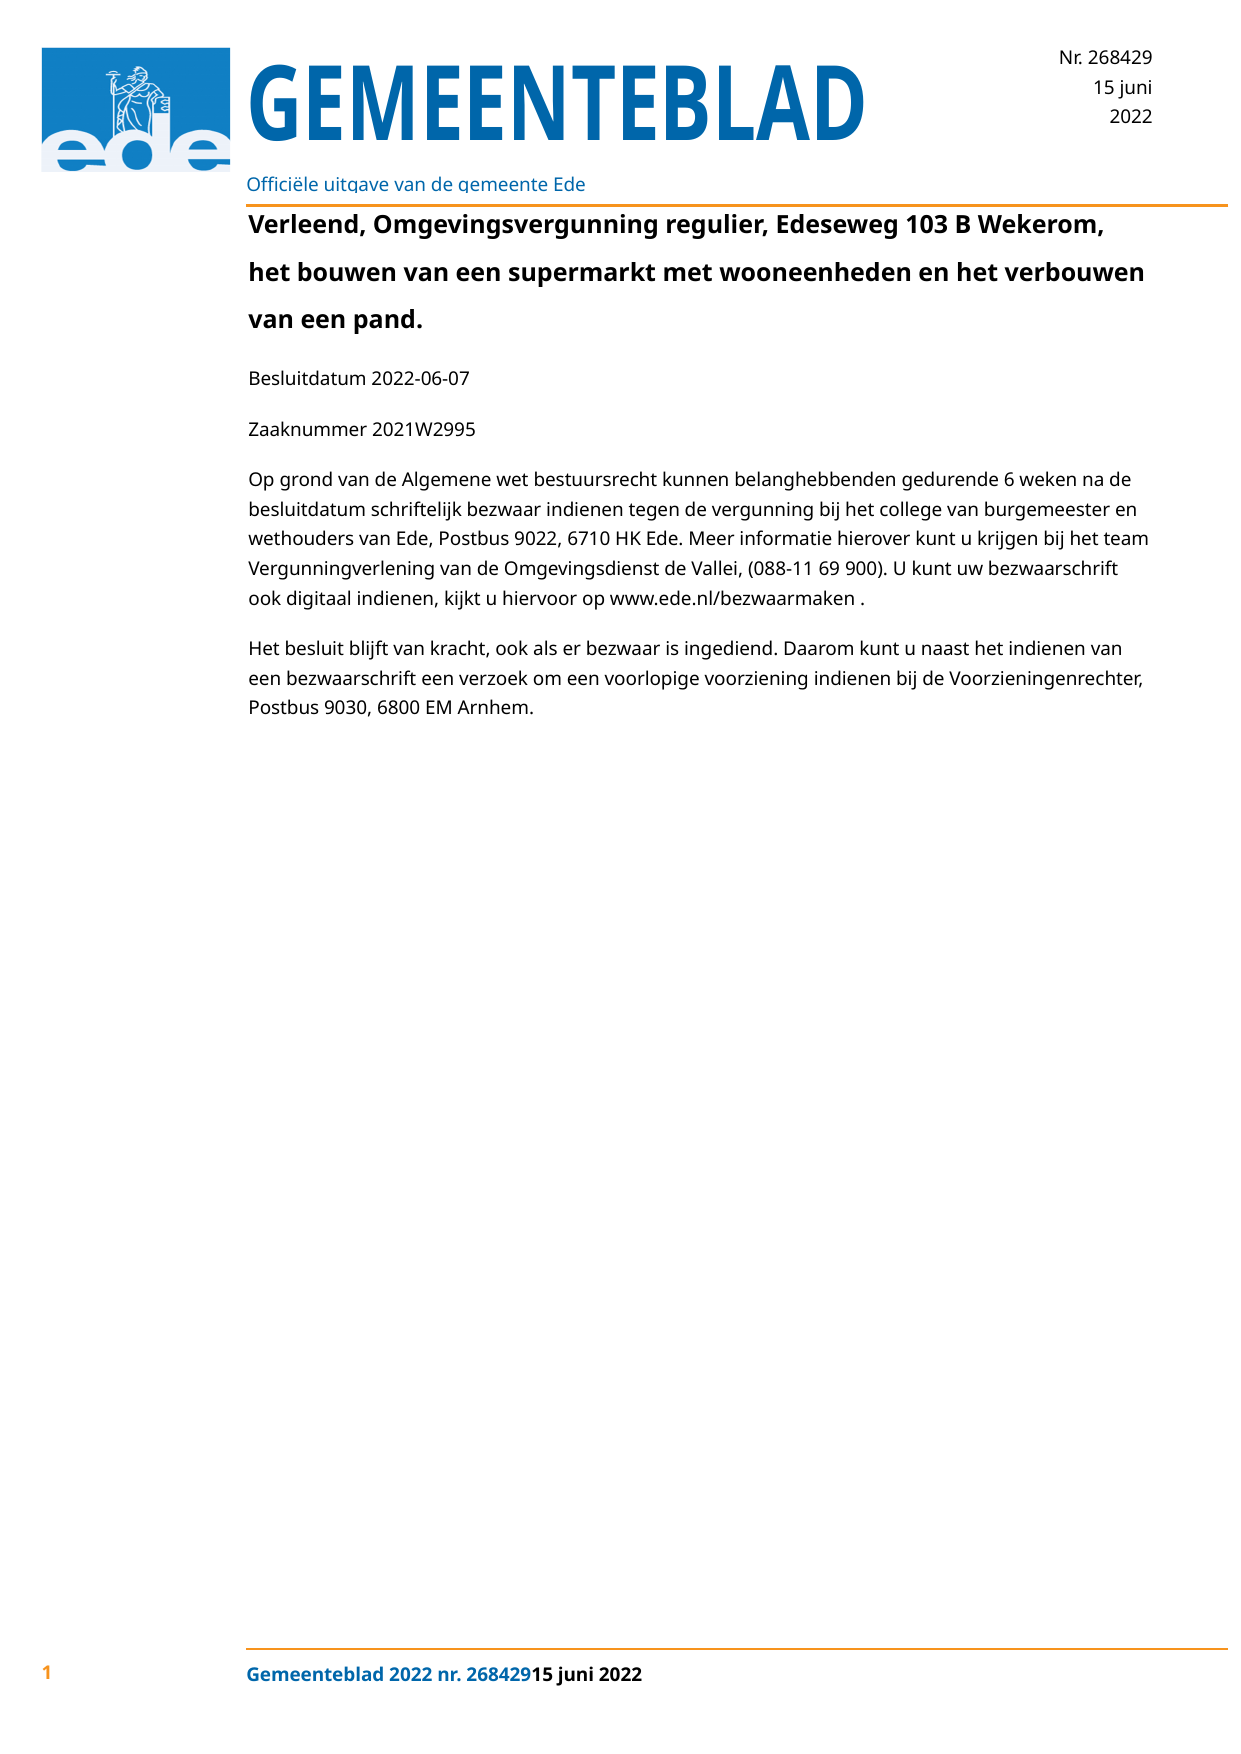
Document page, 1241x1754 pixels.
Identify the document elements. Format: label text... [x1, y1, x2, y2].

text Het besluit blijft van kracht, ook als er bezwaar is ingediend. Daarom kunt u naast het indienen van een bezwaarschrift een verzoek om een voorlopige voorziening indienen bij de Voorzieningenrechter, Postbus 9030, 6800 EM Arnhem. [248, 635, 1152, 720]
text Verleend, Omgevingsvergunning regulier, Edeseweg 103 B Wekerom, het bouwen van een supermarkt met wooneenheden en het verbouwen van een pand. [248, 207, 1152, 336]
text Zaaknummer 2021W2995 [248, 416, 1152, 442]
text Op grond van de Algemene wet bestuursrecht kunnen belanghebbenden gedurende 6 weken na de besluitdatum schriftelijk bezwaar indienen tegen de vergunning bij het college van burgemeester en wethouders van Ede, Postbus 9022, 6710 HK Ede. Meer informatie hierover kunt u krijgen bij het team Vergunningverlening van de Omgevingsdienst de Vallei, (088-11 69 900). U kunt uw bezwaarschrift ook digitaal indienen, kijkt u hiervoor op www.ede.nl/bezwaarmaken . [248, 466, 1152, 610]
text Besluitdatum 2022-06-07 [248, 366, 1152, 391]
picture [41, 47, 231, 172]
